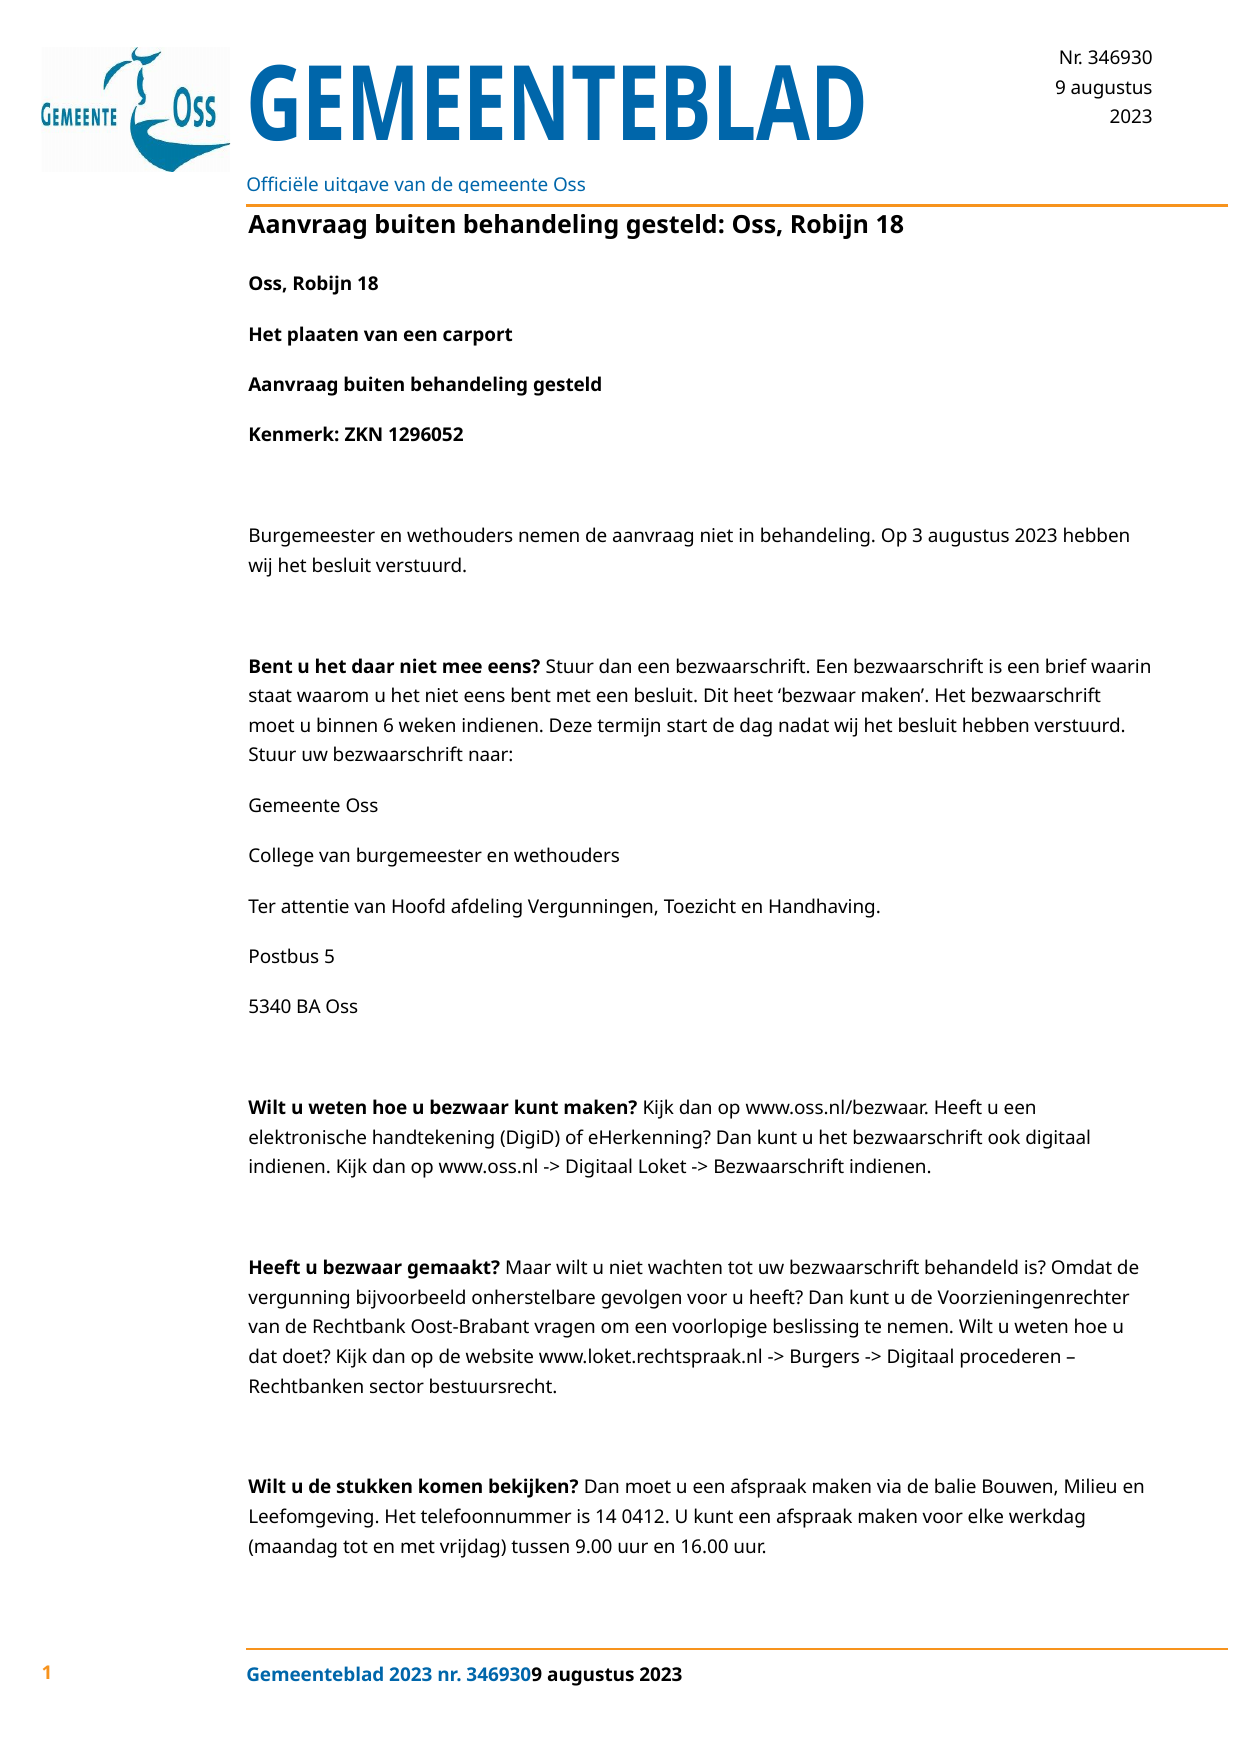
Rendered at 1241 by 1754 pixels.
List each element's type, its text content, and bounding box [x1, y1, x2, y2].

picture [41, 47, 231, 172]
text Heeft u bezwaar gemaakt? Maar wilt u niet wachten tot uw bezwaarschrift behandeld is? Omdat de vergunning bijvoorbeeld onherstelbare gevolgen voor u heeft? Dan kunt u de Voorzieningenrechter van de Rechtbank Oost-Brabant vragen om een voorlopige beslissing te nemen. Wilt u weten hoe u dat doet? Kijk dan op de website www.loket.rechtspraak.nl -> Burgers -> Digitaal procederen – Rechtbanken sector bestuursrecht. [248, 1254, 1152, 1398]
text Aanvraag buiten behandeling gesteld [248, 371, 1152, 397]
text Burgemeester en wethouders nemen de aanvraag niet in behandeling. Op 3 augustus 2023 hebben wij het besluit verstuurd. [248, 522, 1152, 578]
text Bent u het daar niet mee eens? Stuur dan een bezwaarschrift. Een bezwaarschrift is een brief waarin staat waarom u het niet eens bent met een besluit. Dit heet ‘bezwaar maken’. Het bezwaarschrift moet u binnen 6 weken indienen. Deze termijn start de dag nadat wij het besluit hebben verstuurd. Stuur uw bezwaarschrift naar: [248, 653, 1152, 767]
text Het plaaten van een carport [248, 321, 1152, 346]
text College van burgemeester en wethouders [248, 842, 1152, 868]
text Wilt u de stukken komen bekijken? Dan moet u een afspraak maken via de balie Bouwen, Milieu en Leefomgeving. Het telefoonnummer is 14 0412. U kunt een afspraak maken voor elke werkdag (maandag tot en met vrijdag) tussen 9.00 uur en 16.00 uur. [248, 1474, 1152, 1558]
text Kenmerk: ZKN 1296052 [248, 422, 1152, 447]
text Aanvraag buiten behandeling gesteld: Oss, Robijn 18 [248, 207, 1152, 241]
text Wilt u weten hoe u bezwaar kunt maken? Kijk dan op www.oss.nl/bezwaar. Heeft u een elektronische handtekening (DigiD) of eHerkenning? Dan kunt u het bezwaarschrift ook digitaal indienen. Kijk dan op www.oss.nl -> Digitaal Loket -> Bezwaarschrift indienen. [248, 1094, 1152, 1179]
text 5340 BA Oss [248, 994, 1152, 1019]
text Ter attentie van Hoofd afdeling Vergunningen, Toezicht en Handhaving. [248, 893, 1152, 918]
text Gemeente Oss [248, 792, 1152, 818]
text Postbus 5 [248, 943, 1152, 969]
text Oss, Robijn 18 [248, 270, 1152, 296]
